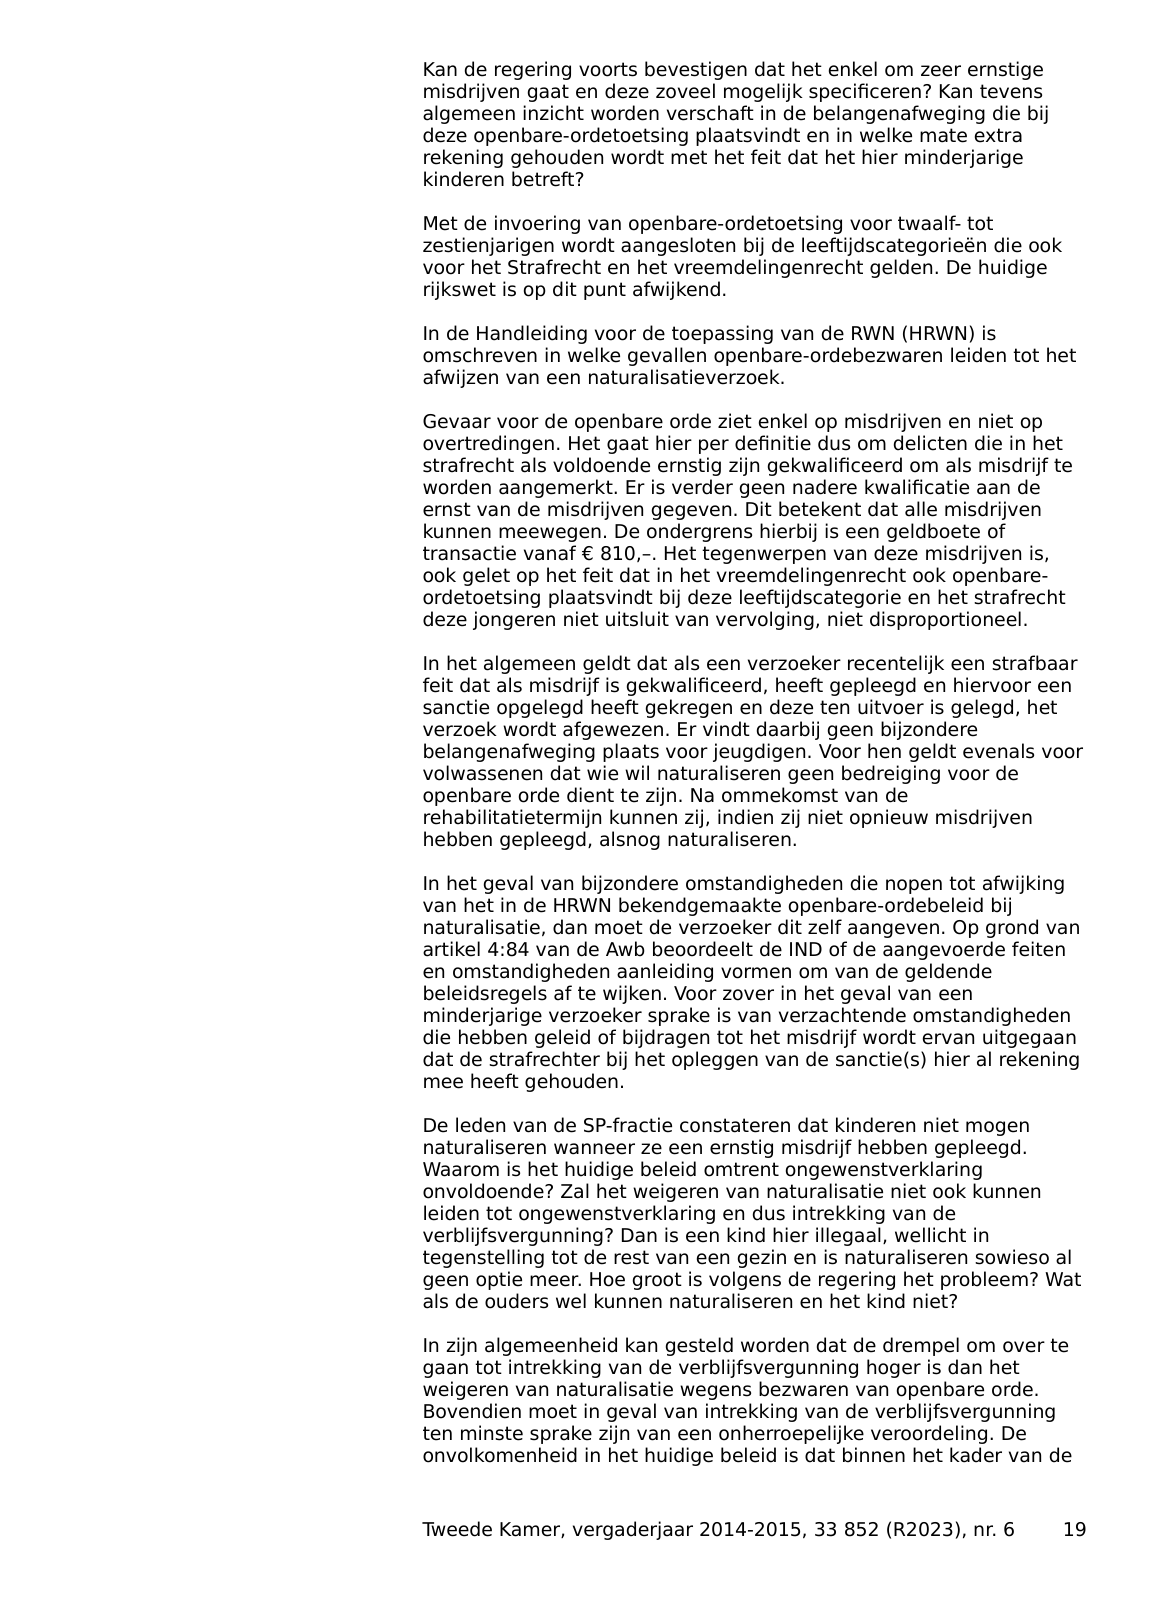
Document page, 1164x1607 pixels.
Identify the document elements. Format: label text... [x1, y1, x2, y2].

text In het geval van bijzondere omstandigheden die nopen tot afwijking van het in de HRWN bekendgemaakte openbare-ordebeleid bij naturalisatie, dan moet de verzoeker dit zelf aangeven. Op grond van artikel 4:84 van de Awb beoordeelt de IND of de aangevoerde feiten en omstandigheden aanleiding vormen om van de geldende beleidsregels af te wijken. Voor zover in het geval van een minderjarige verzoeker sprake is van verzachtende omstandigheden die hebben geleid of bijdragen tot het misdrijf wordt ervan uitgegaan dat de strafrechter bij het opleggen van de sanctie(s) hier al rekening mee heeft gehouden. [422, 873, 1087, 1093]
text Gevaar voor de openbare orde ziet enkel op misdrijven en niet op overtredingen. Het gaat hier per definitie dus om delicten die in het strafrecht als voldoende ernstig zijn gekwalificeerd om als misdrijf te worden aangemerkt. Er is verder geen nadere kwalificatie aan de ernst van de misdrijven gegeven. Dit betekent dat alle misdrijven kunnen meewegen. De ondergrens hierbij is een geldboete of transactie vanaf € 810,–. Het tegenwerpen van deze misdrijven is, ook gelet op het feit dat in het vreemdelingenrecht ook openbare-ordetoetsing plaatsvindt bij deze leeftijdscategorie en het strafrecht deze jongeren niet uitsluit van vervolging, niet disproportioneel. [422, 411, 1087, 631]
text In het algemeen geldt dat als een verzoeker recentelijk een strafbaar feit dat als misdrijf is gekwalificeerd, heeft gepleegd en hiervoor een sanctie opgelegd heeft gekregen en deze ten uitvoer is gelegd, het verzoek wordt afgewezen. Er vindt daarbij geen bijzondere belangenafweging plaats voor jeugdigen. Voor hen geldt evenals voor volwassenen dat wie wil naturaliseren geen bedreiging voor de openbare orde dient te zijn. Na ommekomst van de rehabilitatietermijn kunnen zij, indien zij niet opnieuw misdrijven hebben gepleegd, alsnog naturaliseren. [422, 653, 1087, 851]
text De leden van de SP-fractie constateren dat kinderen niet mogen naturaliseren wanneer ze een ernstig misdrijf hebben gepleegd. Waarom is het huidige beleid omtrent ongewenstverklaring onvoldoende? Zal het weigeren van naturalisatie niet ook kunnen leiden tot ongewenstverklaring en dus intrekking van de verblijfsvergunning? Dan is een kind hier illegaal, wellicht in tegenstelling tot de rest van een gezin en is naturaliseren sowieso al geen optie meer. Hoe groot is volgens de regering het probleem? Wat als de ouders wel kunnen naturaliseren en het kind niet? [422, 1115, 1087, 1313]
text In zijn algemeenheid kan gesteld worden dat de drempel om over te gaan tot intrekking van de verblijfsvergunning hoger is dan het weigeren van naturalisatie wegens bezwaren van openbare orde. Bovendien moet in geval van intrekking van de verblijfsvergunning ten minste sprake zijn van een onherroepelijke veroordeling. De onvolkomenheid in het huidige beleid is dat binnen het kader van de [422, 1335, 1087, 1467]
text Met de invoering van openbare-ordetoetsing voor twaalf- tot zestienjarigen wordt aangesloten bij de leeftijdscategorieën die ook voor het Strafrecht en het vreemdelingenrecht gelden. De huidige rijkswet is op dit punt afwijkend. [422, 213, 1087, 301]
text Kan de regering voorts bevestigen dat het enkel om zeer ernstige misdrijven gaat en deze zoveel mogelijk specificeren? Kan tevens algemeen inzicht worden verschaft in de belangenafweging die bij deze openbare-ordetoetsing plaatsvindt en in welke mate extra rekening gehouden wordt met het feit dat het hier minderjarige kinderen betreft? [422, 59, 1087, 191]
text In de Handleiding voor de toepassing van de RWN (HRWN) is omschreven in welke gevallen openbare-ordebezwaren leiden tot het afwijzen van een naturalisatieverzoek. [422, 323, 1087, 389]
